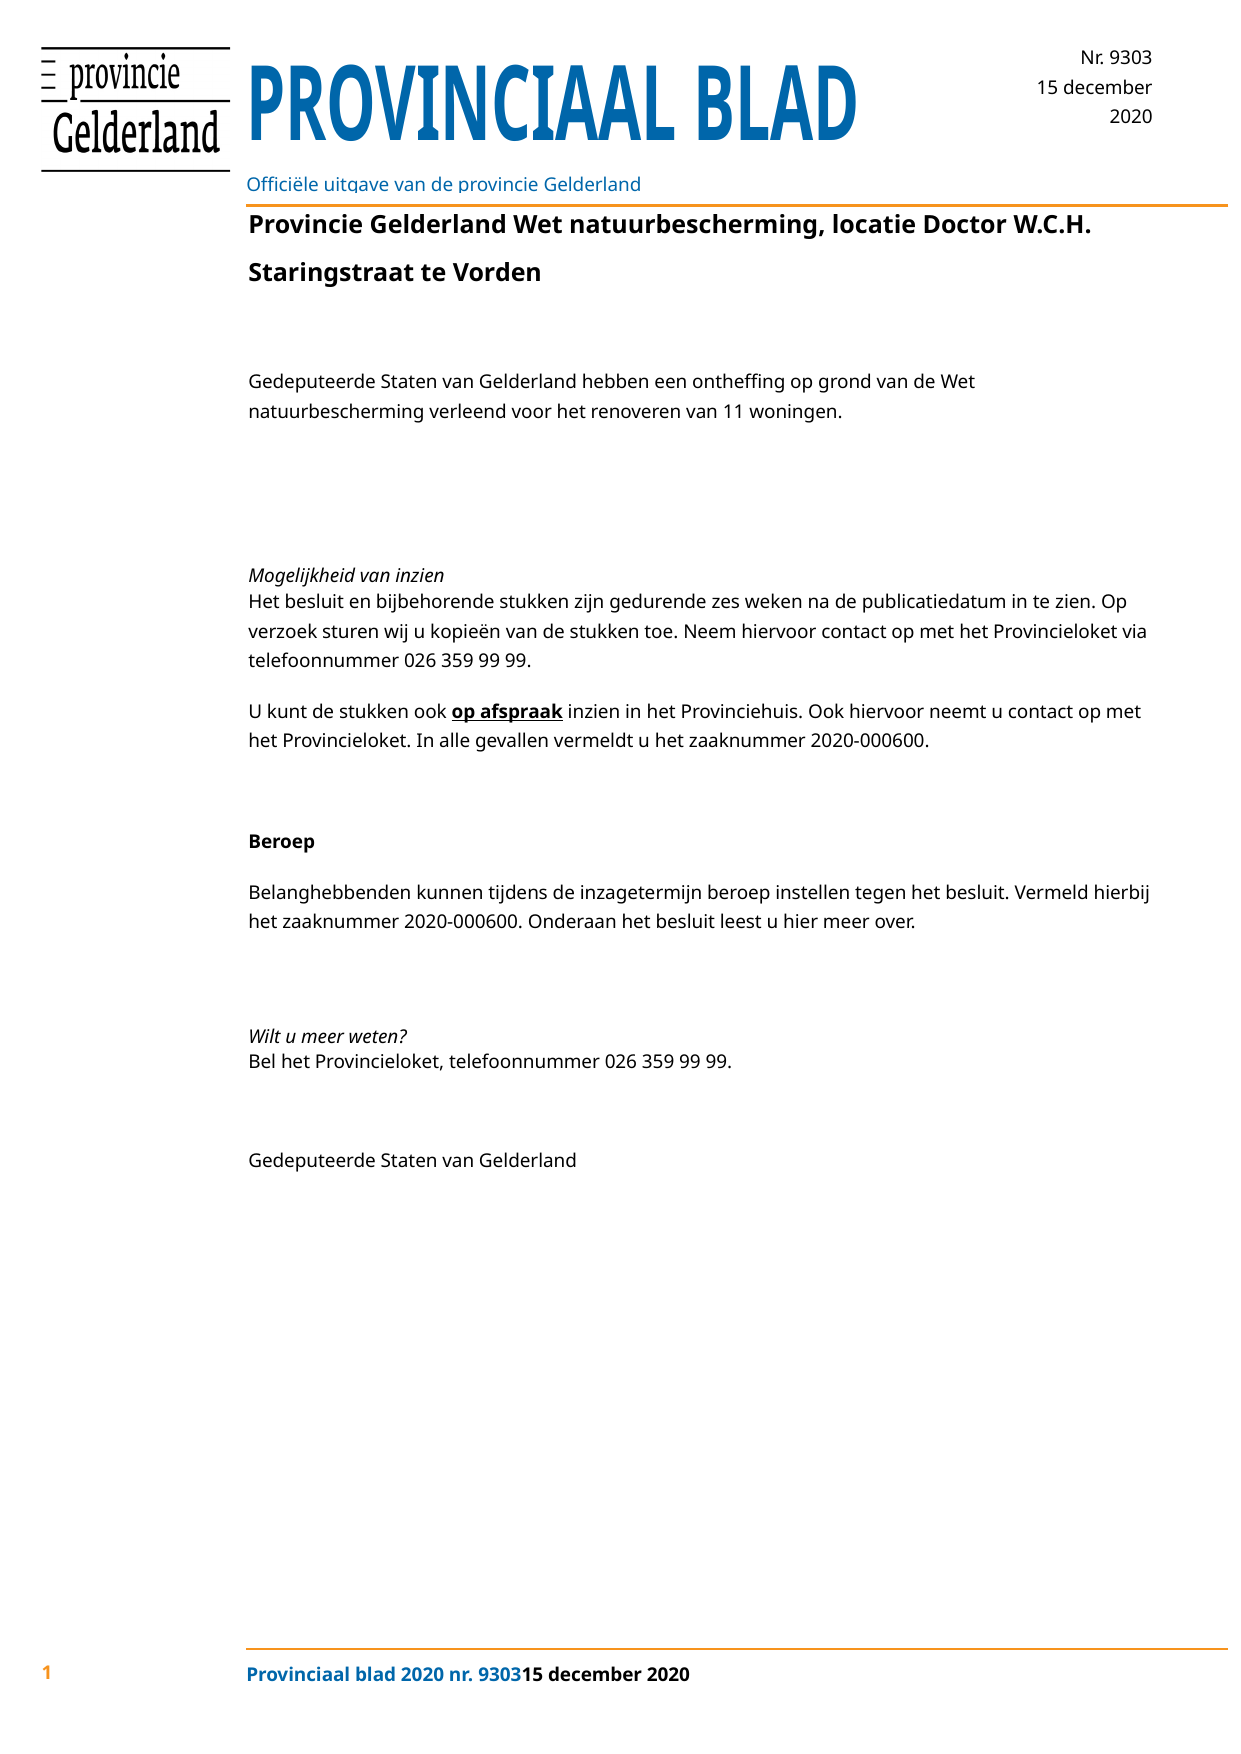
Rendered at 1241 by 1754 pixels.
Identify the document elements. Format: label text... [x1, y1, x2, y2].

text Gedeputeerde Staten van Gelderland [248, 1147, 1152, 1172]
text Wilt u meer weten? [248, 1023, 1152, 1048]
picture [41, 47, 231, 172]
text Provincie Gelderland Wet natuurbescherming, locatie Doctor W.C.H. Staringstraat te Vorden [248, 207, 1152, 288]
text Bel het Provincieloket, telefoonnummer 026 359 99 99. [248, 1048, 1152, 1074]
text Mogelijkheid van inzien [248, 563, 1152, 588]
text Belanghebbenden kunnen tijdens de inzagetermijn beroep instellen tegen het besluit. Vermeld hierbij het zaaknummer 2020-000600. Onderaan het besluit leest u hier meer over. [248, 879, 1152, 934]
text Beroep [248, 828, 1152, 854]
text U kunt de stukken ook op afspraak inzien in het Provinciehuis. Ook hiervoor neemt u contact op met het Provincieloket. In alle gevallen vermeldt u het zaaknummer 2020-000600. [248, 698, 1152, 753]
text Gedeputeerde Staten van Gelderland hebben een ontheffing op grond van de Wet natuurbescherming verleend voor het renoveren van 11 woningen. [248, 368, 1152, 424]
text Het besluit en bijbehorende stukken zijn gedurende zes weken na de publicatiedatum in te zien. Op verzoek sturen wij u kopieën van de stukken toe. Neem hiervoor contact op met het Provincieloket via telefoonnummer 026 359 99 99. [248, 588, 1152, 673]
